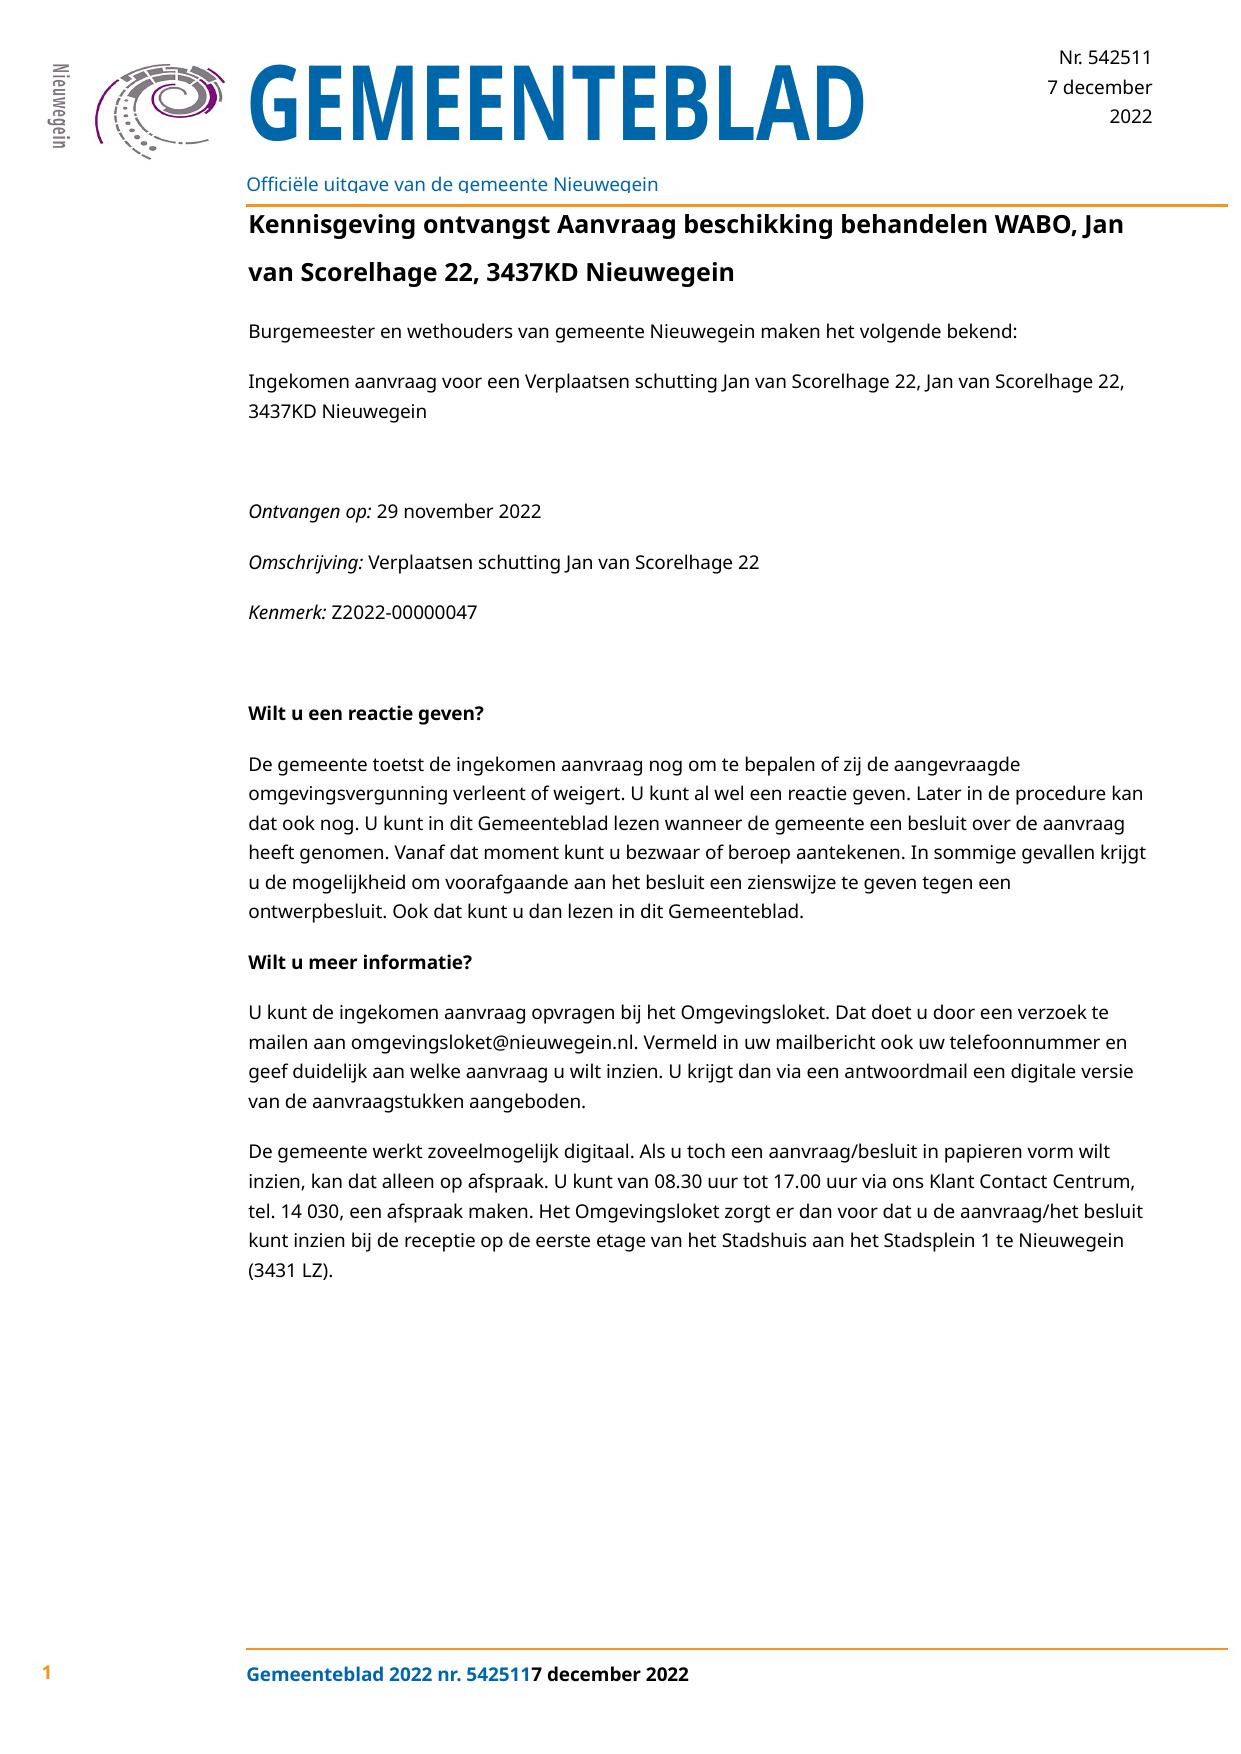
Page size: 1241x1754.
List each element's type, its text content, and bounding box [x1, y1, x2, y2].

text De gemeente toetst de ingekomen aanvraag nog om te bepalen of zij de aangevraagde omgevingsvergunning verleent of weigert. U kunt al wel een reactie geven. Later in de procedure kan dat ook nog. U kunt in dit Gemeenteblad lezen wanneer de gemeente een besluit over de aanvraag heeft genomen. Vanaf dat moment kunt u bezwaar of beroep aantekenen. In sommige gevallen krijgt u de mogelijkheid om voorafgaande aan het besluit een zienswijze te geven tegen een ontwerpbesluit. Ook dat kunt u dan lezen in dit Gemeenteblad. [248, 751, 1152, 924]
text Omschrijving: Verplaatsen schutting Jan van Scorelhage 22 [248, 549, 1152, 575]
text De gemeente werkt zoveelmogelijk digitaal. Als u toch een aanvraag/besluit in papieren vorm wilt inzien, kan dat alleen op afspraak. U kunt van 08.30 uur tot 17.00 uur via ons Klant Contact Centrum, tel. 14 030, een afspraak maken. Het Omgevingsloket zorgt er dan voor dat u de aanvraag/het besluit kunt inzien bij de receptie op de eerste etage van het Stadshuis aan het Stadsplein 1 te Nieuwegein (3431 LZ). [248, 1139, 1152, 1283]
text Kenmerk: Z2022-00000047 [248, 599, 1152, 625]
text U kunt de ingekomen aanvraag opvragen bij het Omgevingsloket. Dat doet u door een verzoek te mailen aan omgevingsloket@nieuwegein.nl. Vermeld in uw mailbericht ook uw telefoonnummer en geef duidelijk aan welke aanvraag u wilt inzien. U krijgt dan via een antwoordmail een digitale versie van de aanvraagstukken aangeboden. [248, 999, 1152, 1114]
picture [41, 47, 231, 172]
text Wilt u een reactie geven? [248, 700, 1152, 726]
text Wilt u meer informatie? [248, 949, 1152, 975]
text Ontvangen op: 29 november 2022 [248, 499, 1152, 524]
text Ingekomen aanvraag voor een Verplaatsen schutting Jan van Scorelhage 22, Jan van Scorelhage 22, 3437KD Nieuwegein [248, 368, 1152, 424]
text Burgemeester en wethouders van gemeente Nieuwegein maken het volgende bekend: [248, 318, 1152, 344]
text Kennisgeving ontvangst Aanvraag beschikking behandelen WABO, Jan van Scorelhage 22, 3437KD Nieuwegein [248, 207, 1152, 288]
